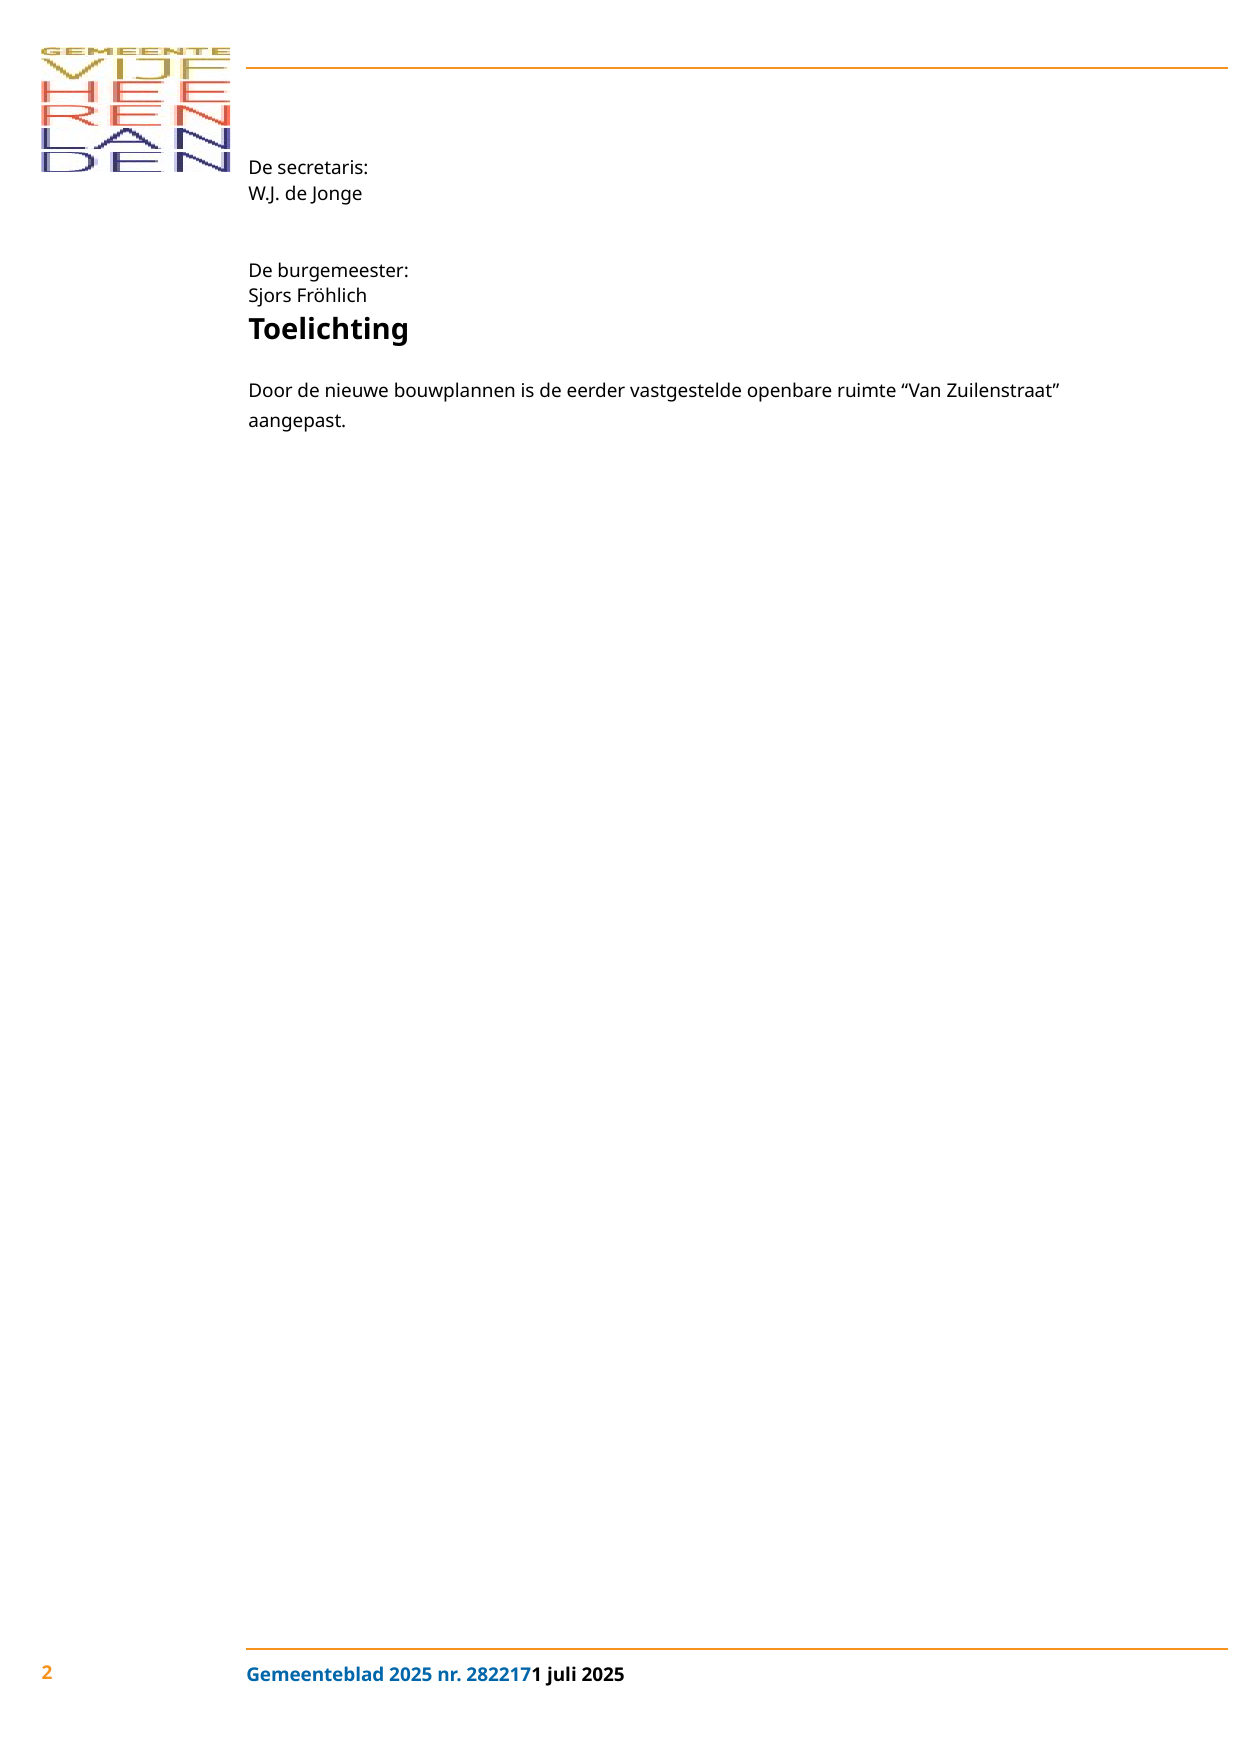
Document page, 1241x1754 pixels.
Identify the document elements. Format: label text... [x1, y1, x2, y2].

text De secretaris: [248, 154, 1152, 180]
text Sjors Fröhlich [248, 283, 1152, 308]
text W.J. de Jonge [248, 180, 1152, 205]
text De burgemeester: [248, 257, 1152, 283]
text Door de nieuwe bouwplannen is de eerder vastgestelde openbare ruimte “Van Zuilenstraat” aangepast. [248, 377, 1152, 432]
picture [41, 47, 231, 172]
text Toelichting [248, 308, 1152, 348]
